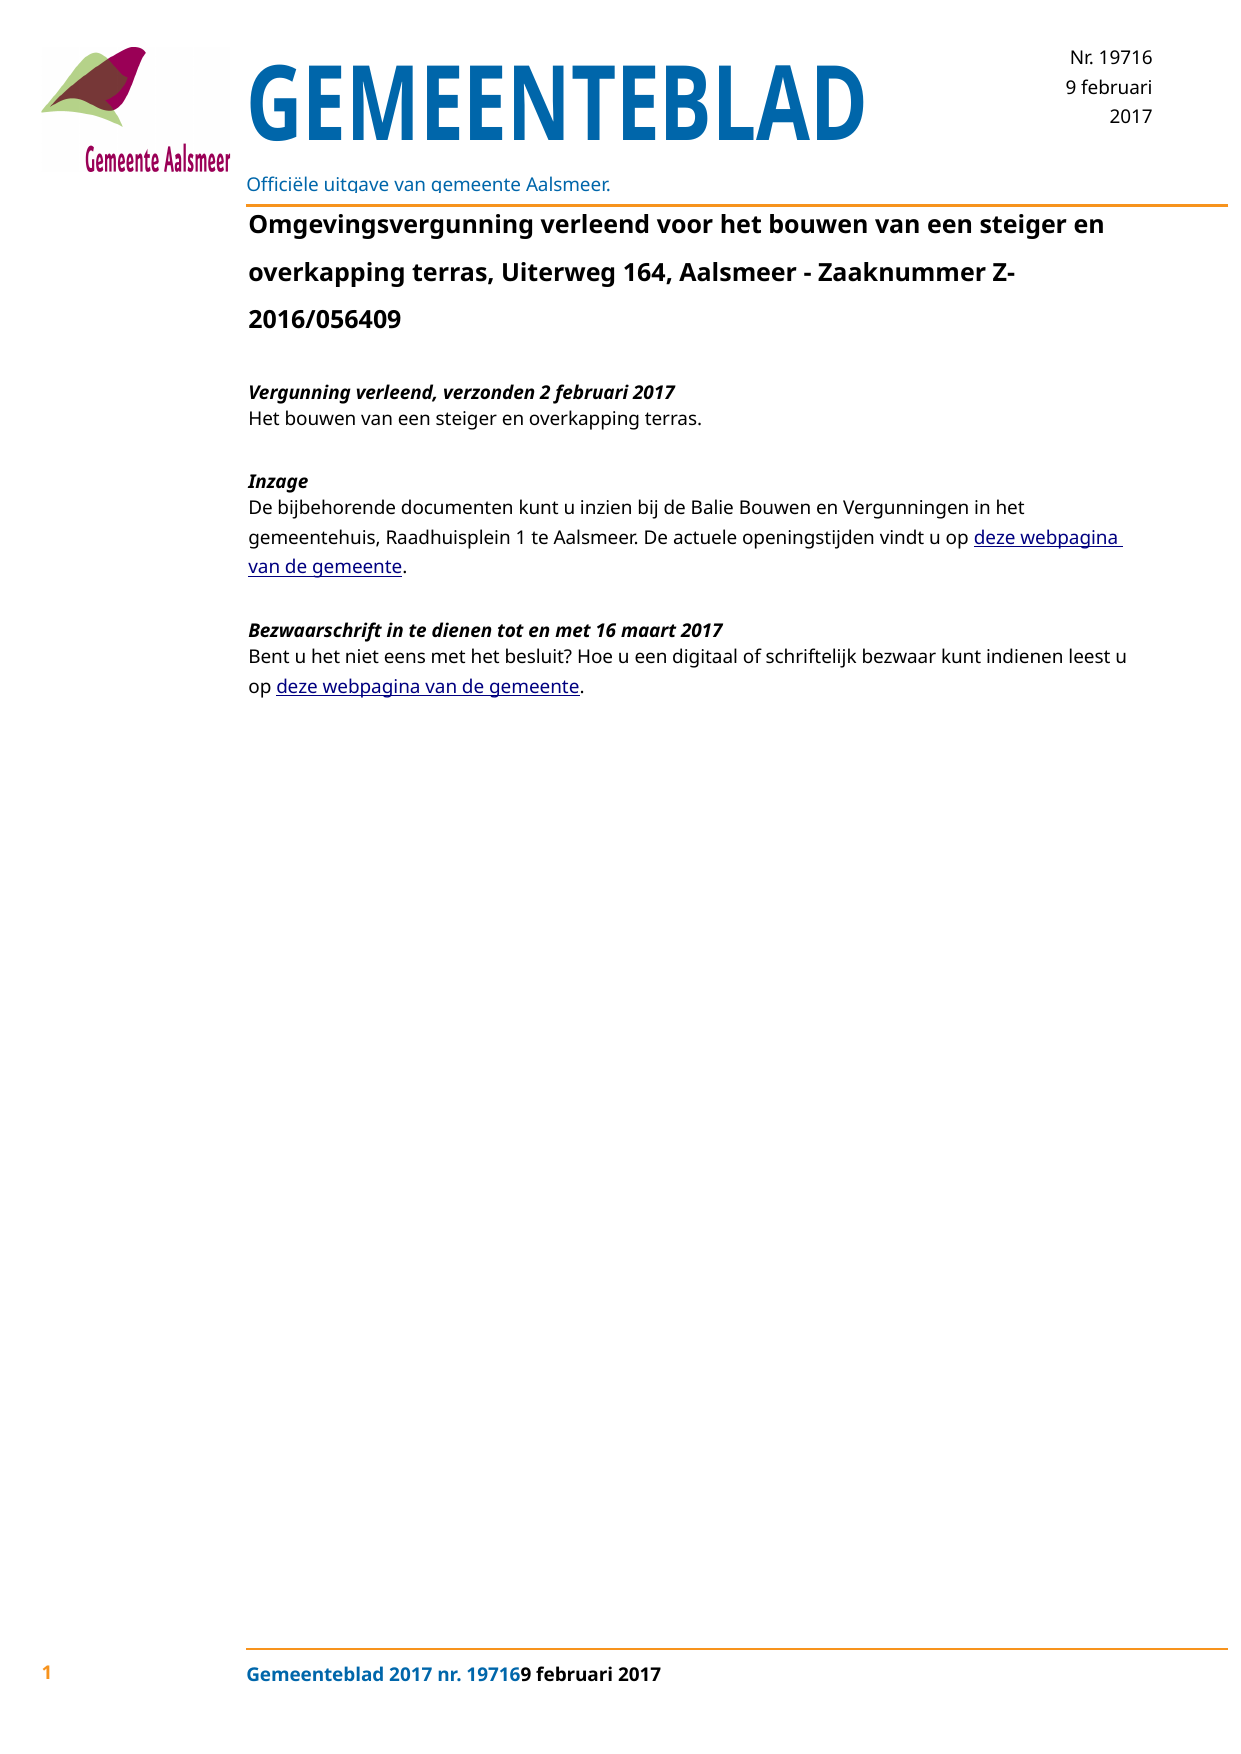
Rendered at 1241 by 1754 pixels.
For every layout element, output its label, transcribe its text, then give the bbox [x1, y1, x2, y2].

text Inzage [248, 469, 1152, 494]
picture [41, 47, 231, 172]
text Omgevingsvergunning verleend voor het bouwen van een steiger en overkapping terras, Uiterweg 164, Aalsmeer - Zaaknummer Z-2016/056409 [248, 207, 1152, 336]
text Het bouwen van een steiger en overkapping terras. [248, 405, 1152, 431]
text Bezwaarschrift in te dienen tot en met 16 maart 2017 [248, 618, 1152, 643]
text Bent u het niet eens met het besluit? Hoe u een digitaal of schriftelijk bezwaar kunt indienen leest u op deze webpagina van de gemeente. [248, 643, 1152, 699]
text De bijbehorende documenten kunt u inzien bij de Balie Bouwen en Vergunningen in het gemeentehuis, Raadhuisplein 1 te Aalsmeer. De actuele openingstijden vindt u op deze webpagina van de gemeente. [248, 494, 1152, 579]
text Vergunning verleend, verzonden 2 februari 2017 [248, 379, 1152, 405]
